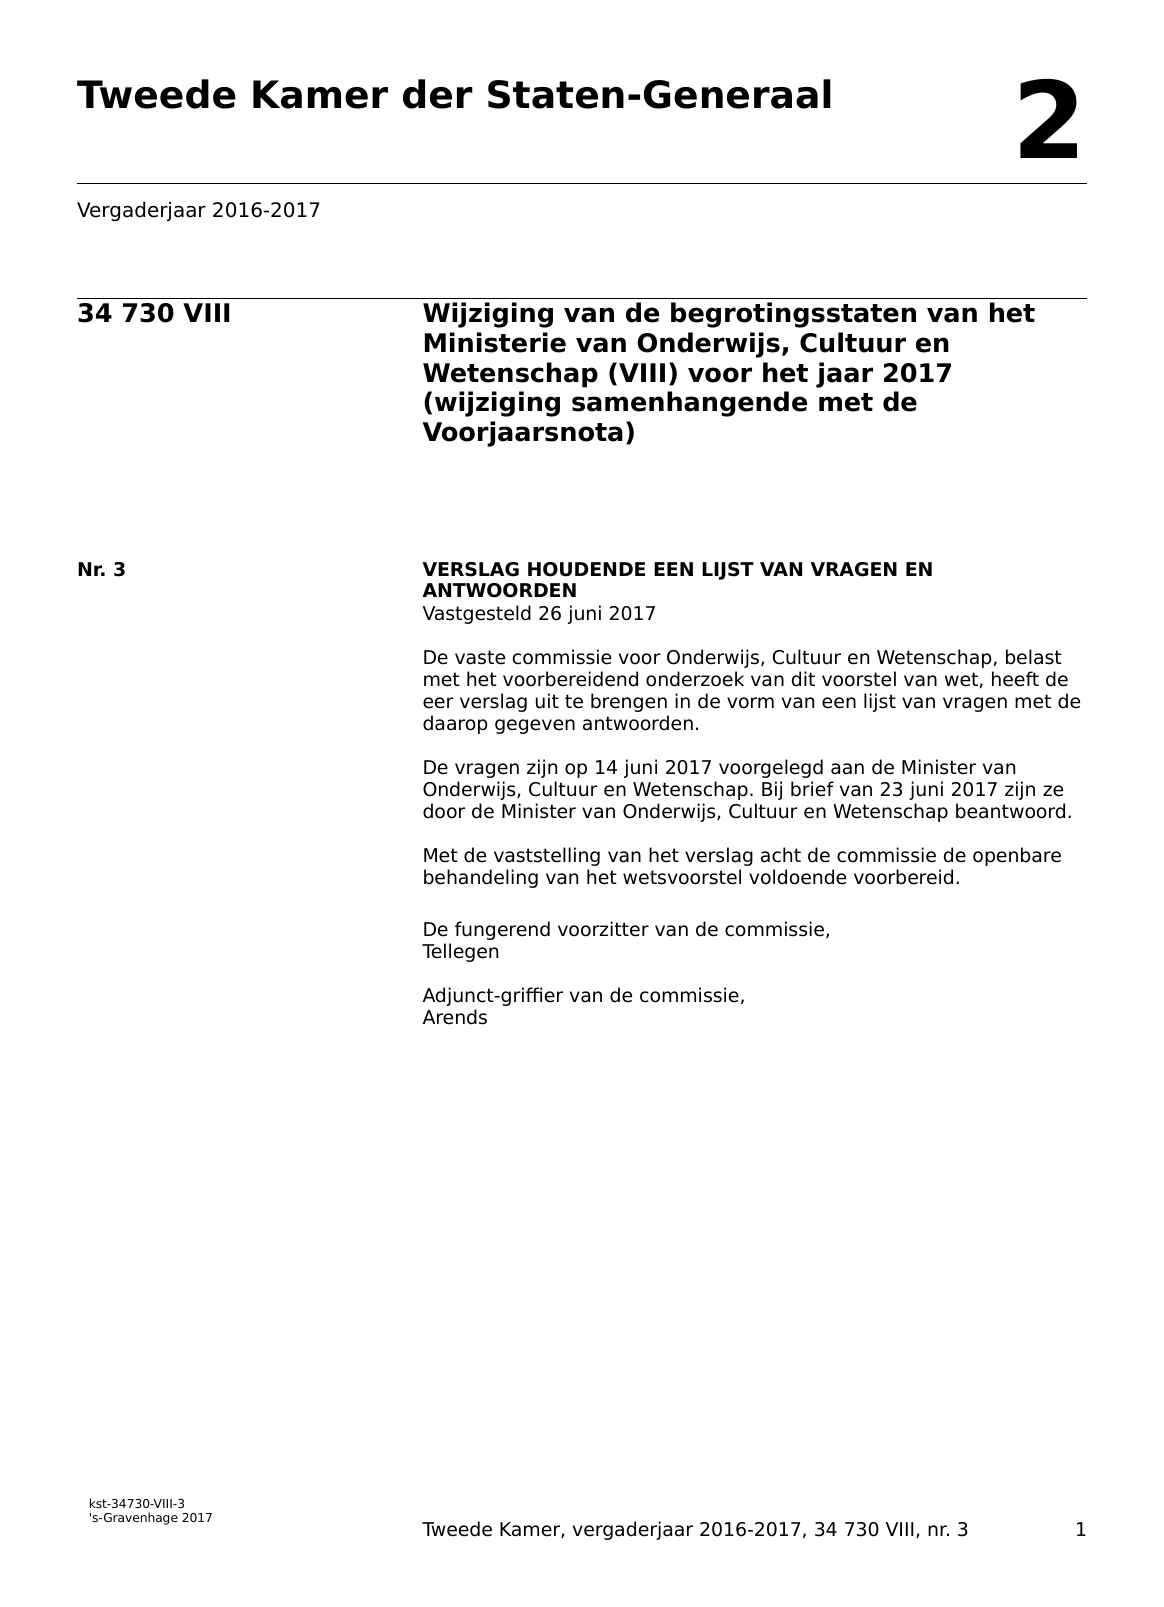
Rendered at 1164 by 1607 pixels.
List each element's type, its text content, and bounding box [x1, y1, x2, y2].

text Met de vaststelling van het verslag acht de commissie de openbare behandeling van het wetsvoorstel voldoende voorbereid. [422, 845, 1087, 889]
table_cell Vergaderjaar 2016-2017 [77, 184, 1087, 298]
text Adjunct-griffier van de commissie, Arends [422, 985, 1087, 1029]
text De fungerend voorzitter van de commissie, Tellegen [422, 919, 1087, 963]
text Vastgesteld 26 juni 2017 [422, 602, 1087, 624]
subtitle 34 730 VIII Wijziging van de begrotingsstaten van het Ministerie van Onderwijs, Cultuur en Wetenschap (VIII) voor het jaar 2017 (wijziging samenhangende met de Voorjaarsnota) [77, 299, 1087, 447]
table_header 2 [886, 59, 1087, 183]
text De vaste commissie voor Onderwijs, Cultuur en Wetenschap, belast met het voorbereidend onderzoek van dit voorstel van wet, heeft de eer verslag uit te brengen in de vorm van een lijst van vragen met de daarop gegeven antwoorden. [422, 647, 1087, 734]
text 's-Gravenhage 2017 [88, 1511, 323, 1525]
text De vragen zijn op 14 juni 2017 voorgelegd aan de Minister van Onderwijs, Cultuur en Wetenschap. Bij brief van 23 juni 2017 zijn ze door de Minister van Onderwijs, Cultuur en Wetenschap beantwoord. [422, 757, 1087, 823]
text kst-34730-VIII-3 [88, 1497, 323, 1511]
table_header Tweede Kamer der Staten-Generaal [77, 59, 886, 183]
subtitle Nr. 3 VERSLAG HOUDENDE EEN LIJST VAN VRAGEN EN ANTWOORDEN [77, 558, 1087, 602]
